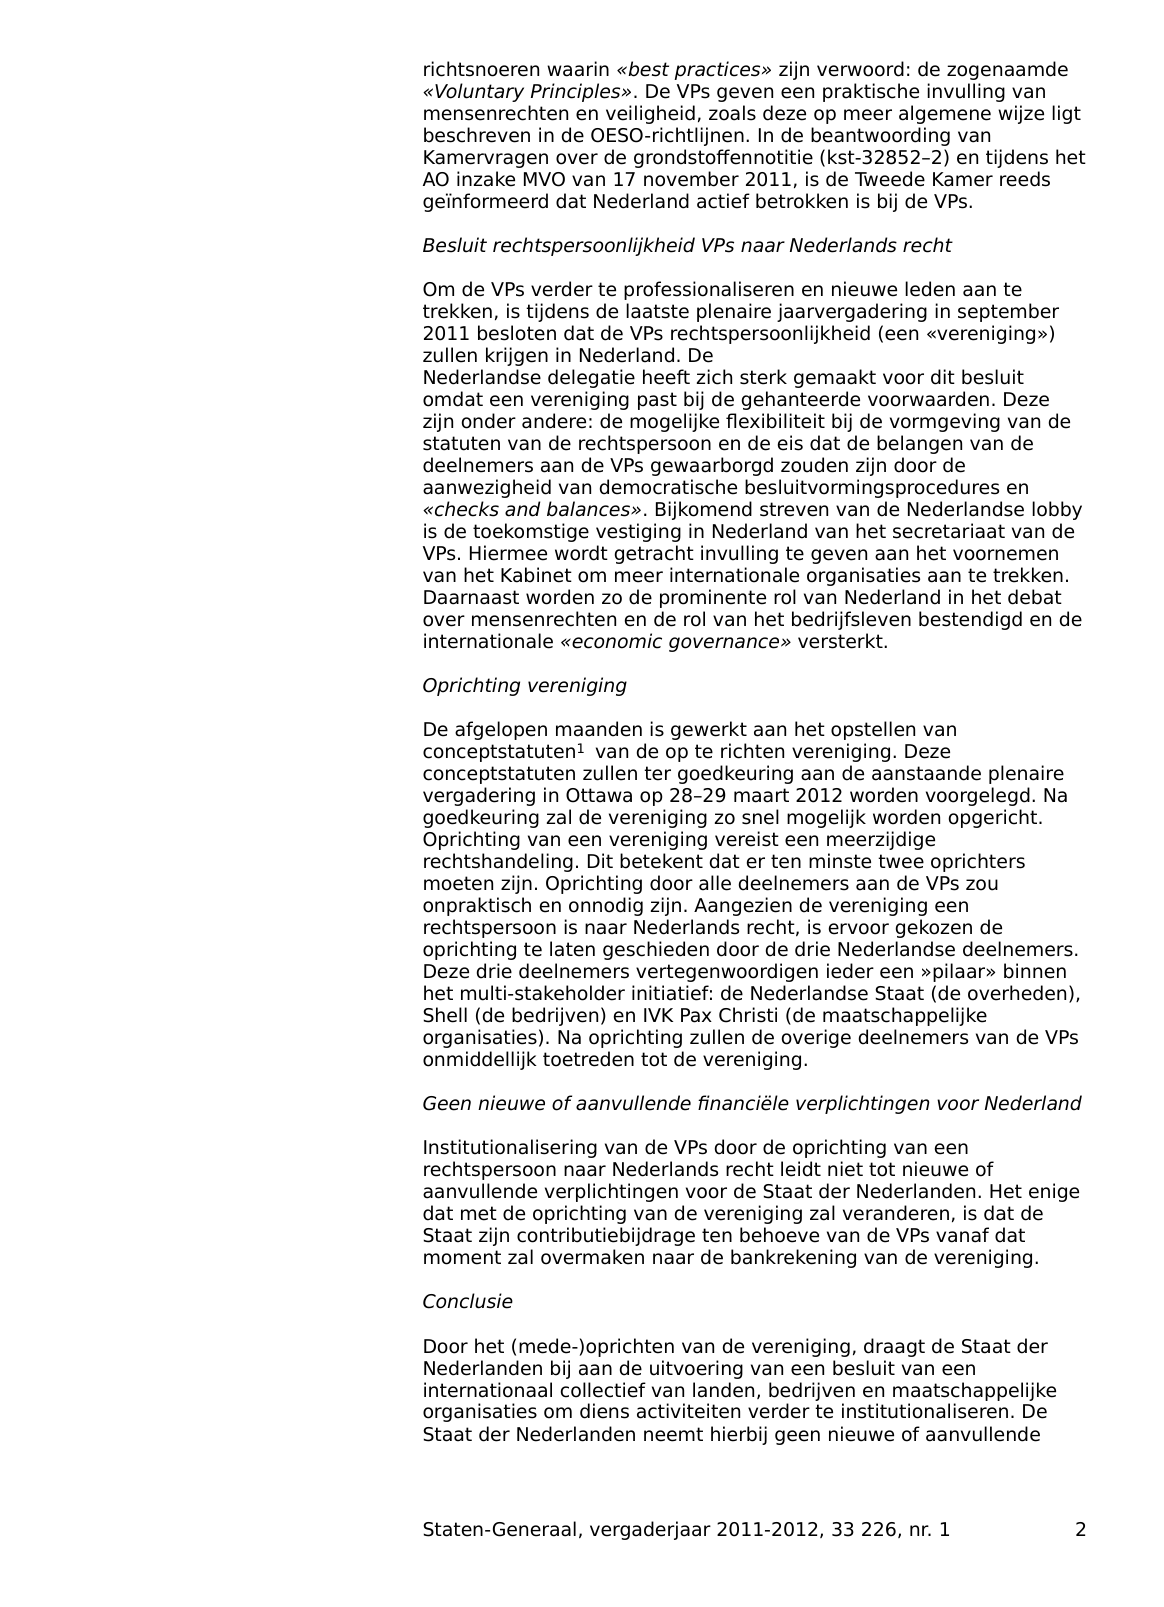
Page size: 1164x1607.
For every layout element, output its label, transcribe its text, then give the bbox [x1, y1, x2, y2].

subtitle Besluit rechtspersoonlijkheid VPs naar Nederlands recht [422, 235, 1087, 257]
subtitle Geen nieuwe of aanvullende financiële verplichtingen voor Nederland [422, 1093, 1087, 1115]
subtitle Oprichting vereniging [422, 675, 1087, 697]
text Nederlandse delegatie heeft zich sterk gemaakt voor dit besluit omdat een vereniging past bij de gehanteerde voorwaarden. Deze zijn onder andere: de mogelijke flexibiliteit bij de vormgeving van de statuten van de rechtspersoon en de eis dat de belangen van de deelnemers aan de VPs gewaarborgd zouden zijn door de aanwezigheid van democratische besluitvormingsprocedures en «checks and balances». Bijkomend streven van de Nederlandse lobby is de toekomstige vestiging in Nederland van het secretariaat van de VPs. Hiermee wordt getracht invulling te geven aan het voornemen van het Kabinet om meer internationale organisaties aan te trekken. Daarnaast worden zo de prominente rol van Nederland in het debat over mensenrechten en de rol van het bedrijfsleven bestendigd en de internationale «economic governance» versterkt. [422, 367, 1087, 653]
text richtsnoeren waarin «best practices» zijn verwoord: de zogenaamde «Voluntary Principles». De VPs geven een praktische invulling van mensenrechten en veiligheid, zoals deze op meer algemene wijze ligt beschreven in de OESO-richtlijnen. In de beantwoording van Kamervragen over de grondstoffennotitie (kst-32852–2) en tijdens het AO inzake MVO van 17 november 2011, is de Tweede Kamer reeds geïnformeerd dat Nederland actief betrokken is bij de VPs. [422, 59, 1087, 213]
text De afgelopen maanden is gewerkt aan het opstellen van conceptstatuten1 van de op te richten vereniging. Deze conceptstatuten zullen ter goedkeuring aan de aanstaande plenaire vergadering in Ottawa op 28–29 maart 2012 worden voorgelegd. Na goedkeuring zal de vereniging zo snel mogelijk worden opgericht. Oprichting van een vereniging vereist een meerzijdige rechtshandeling. Dit betekent dat er ten minste twee oprichters moeten zijn. Oprichting door alle deelnemers aan de VPs zou onpraktisch en onnodig zijn. Aangezien de vereniging een rechtspersoon is naar Nederlands recht, is ervoor gekozen de oprichting te laten geschieden door de drie Nederlandse deelnemers. Deze drie deelnemers vertegenwoordigen ieder een »pilaar» binnen het multi-stakeholder initiatief: de Nederlandse Staat (de overheden), Shell (de bedrijven) en IVK Pax Christi (de maatschappelijke organisaties). Na oprichting zullen de overige deelnemers van de VPs onmiddellijk toetreden tot de vereniging. [422, 719, 1087, 1071]
text Om de VPs verder te professionaliseren en nieuwe leden aan te trekken, is tijdens de laatste plenaire jaarvergadering in september 2011 besloten dat de VPs rechtspersoonlijkheid (een «vereniging») zullen krijgen in Nederland. De [422, 279, 1087, 367]
text Institutionalisering van de VPs door de oprichting van een rechtspersoon naar Nederlands recht leidt niet tot nieuwe of aanvullende verplichtingen voor de Staat der Nederlanden. Het enige dat met de oprichting van de vereniging zal veranderen, is dat de Staat zijn contributiebijdrage ten behoeve van de VPs vanaf dat moment zal overmaken naar de bankrekening van de vereniging. [422, 1137, 1087, 1269]
text Door het (mede-)oprichten van de vereniging, draagt de Staat der Nederlanden bij aan de uitvoering van een besluit van een internationaal collectief van landen, bedrijven en maatschappelijke organisaties om diens activiteiten verder te institutionaliseren. De Staat der Nederlanden neemt hierbij geen nieuwe of aanvullende [422, 1336, 1087, 1445]
subtitle Conclusie [422, 1291, 1087, 1313]
